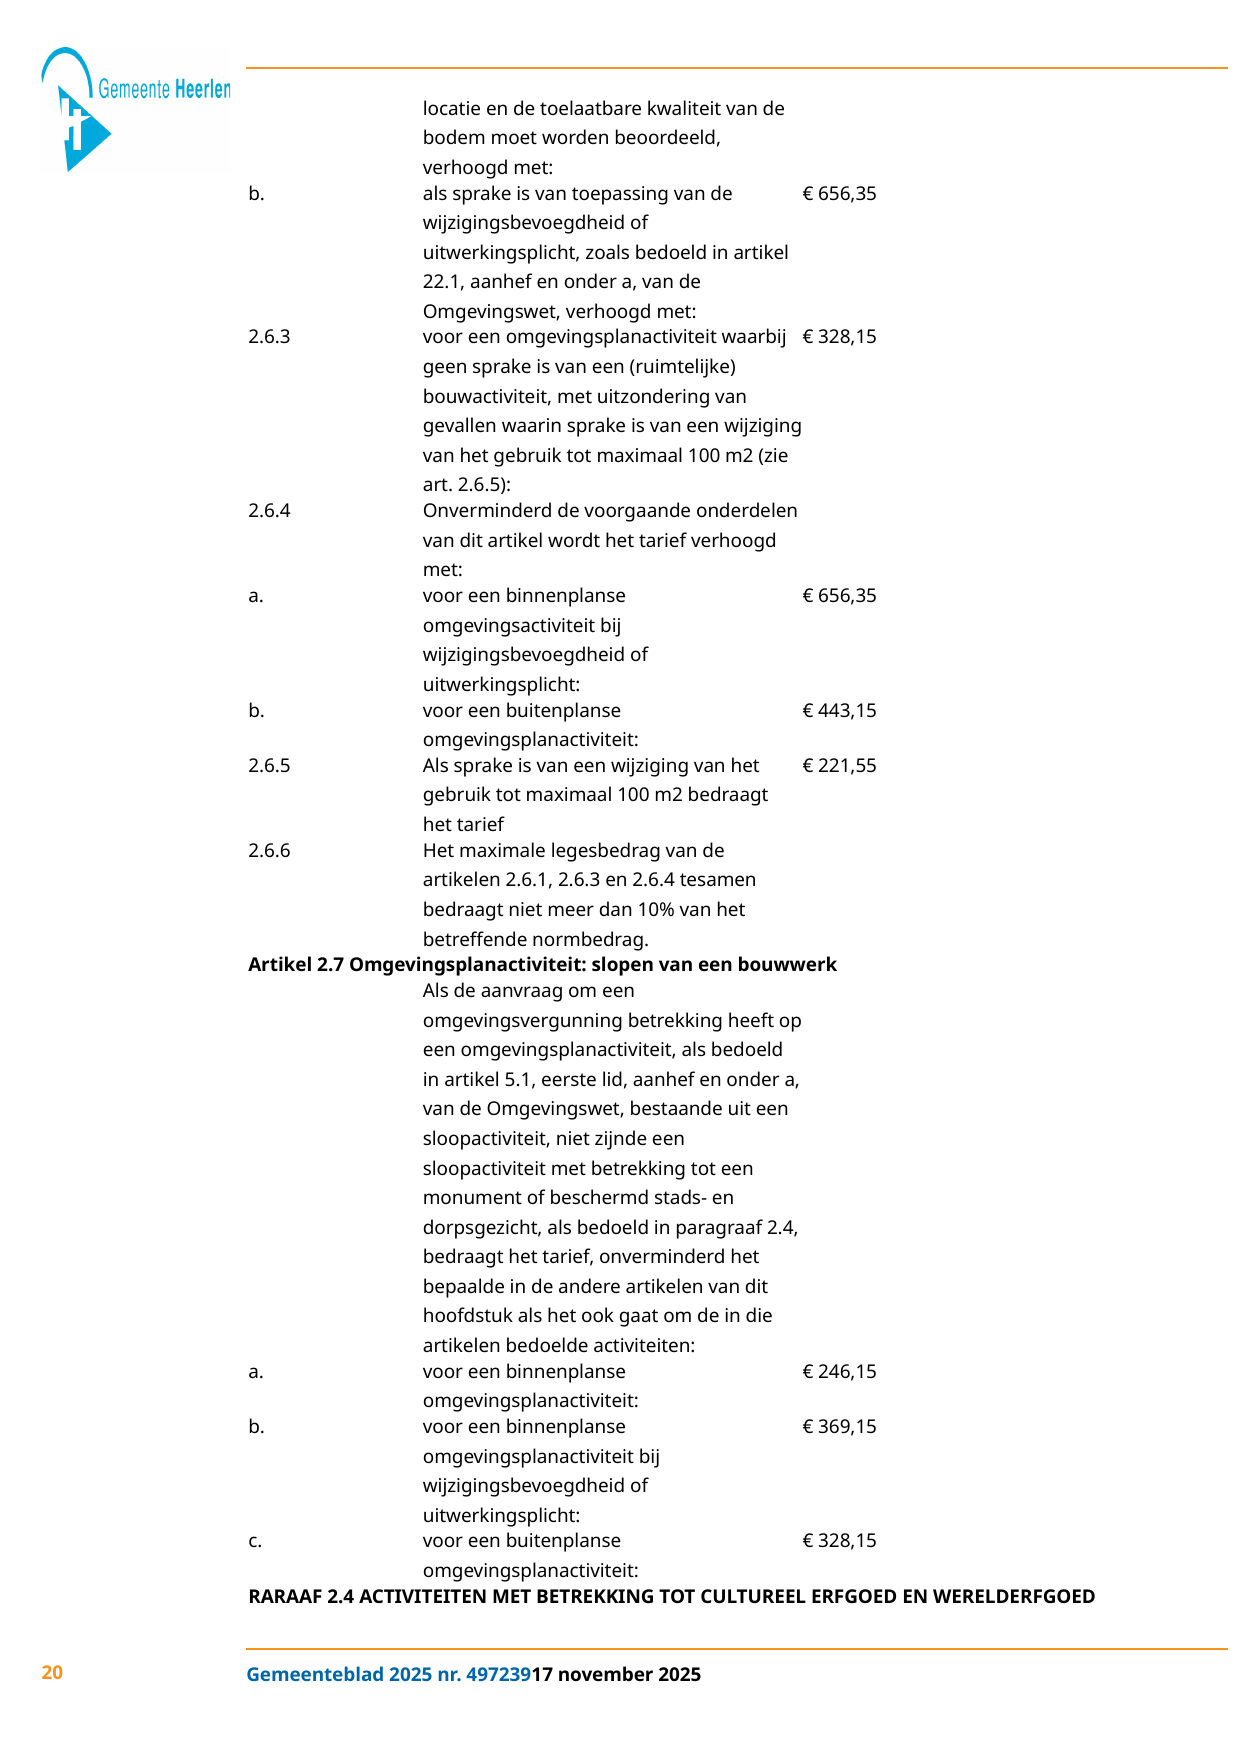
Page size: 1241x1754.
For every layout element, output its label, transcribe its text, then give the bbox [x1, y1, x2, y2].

table_cell Als sprake is van een wijziging van het gebruik tot maximaal 100 m2 bedraagt het tarief [423, 752, 802, 837]
table_cell voor een omgevingsplanactiviteit waarbij geen sprake is van een (ruimtelijke) bouwactiviteit, met uitzondering van gevallen waarin sprake is van een wijziging van het gebruik tot maximaal 100 m2 (zie art. 2.6.5): [423, 324, 802, 497]
table_cell € 369,15 [802, 1413, 977, 1528]
table_cell [248, 977, 423, 1358]
picture [41, 47, 59, 70]
table_cell b. [248, 697, 423, 752]
table_cell RARAAF 2.4 ACTIVITEITEN MET BETREKKING TOT CULTUREEL ERFGOED EN WERELDERFGOED [248, 1583, 1152, 1609]
table_cell [977, 1413, 1152, 1528]
table_cell € 221,55 [802, 752, 977, 837]
table_cell als sprake is van toepassing van de wijzigingsbevoegdheid of uitwerkingsplicht, zoals bedoeld in artikel 22.1, aanhef en onder a, van de Omgevingswet, verhoogd met: [423, 180, 802, 324]
table_cell [977, 977, 1152, 1358]
table_cell [977, 1358, 1152, 1413]
table_cell [977, 837, 1152, 951]
table_cell [802, 837, 977, 951]
table_cell voor een binnenplanse omgevingsactiviteit bij wijzigingsbevoegdheid of uitwerkingsplicht: [423, 582, 802, 697]
table_cell [802, 95, 977, 180]
table_cell € 328,15 [802, 324, 977, 497]
table_cell locatie en de toelaatbare kwaliteit van de bodem moet worden beoordeeld, verhoogd met: [423, 95, 802, 180]
table_cell € 328,15 [802, 1528, 977, 1583]
table_cell c. [248, 1528, 423, 1583]
table_cell [977, 697, 1152, 752]
table_cell a. [248, 582, 423, 697]
table_cell [248, 95, 423, 180]
table_cell [802, 977, 977, 1358]
table_cell € 656,35 [802, 582, 977, 697]
table_cell voor een binnenplanse omgevingsplanactiviteit: [423, 1358, 802, 1413]
table_cell [802, 498, 977, 582]
table_cell 2.6.5 [248, 752, 423, 837]
table_cell Als de aanvraag om een omgevingsvergunning betrekking heeft op een omgevingsplanactiviteit, als bedoeld in artikel 5.1, eerste lid, aanhef en onder a, van de Omgevingswet, bestaande uit een sloopactiviteit, niet zijnde een sloopactiviteit met betrekking tot een monument of beschermd stads- en dorpsgezicht, als bedoeld in paragraaf 2.4, bedraagt het tarief, onverminderd het bepaalde in de andere artikelen van dit hoofdstuk als het ook gaat om de in die artikelen bedoelde activiteiten: [423, 977, 802, 1358]
table_cell 2.6.3 [248, 324, 423, 497]
table_cell voor een buitenplanse omgevingsplanactiviteit: [423, 697, 802, 752]
table_cell Artikel 2.7 Omgevingsplanactiviteit: slopen van een bouwwerk [248, 951, 977, 977]
table_cell b. [248, 1413, 423, 1528]
table_cell a. [248, 1358, 423, 1413]
table_cell 2.6.6 [248, 837, 423, 951]
table_cell € 443,15 [802, 697, 977, 752]
table_cell [977, 180, 1152, 324]
table_cell [977, 498, 1152, 582]
table_cell Het maximale legesbedrag van de artikelen 2.6.1, 2.6.3 en 2.6.4 tesamen bedraagt niet meer dan 10% van het betreffende normbedrag. [423, 837, 802, 951]
table_cell voor een binnenplanse omgevingsplanactiviteit bij wijzigingsbevoegdheid of uitwerkingsplicht: [423, 1413, 802, 1528]
table_cell [977, 95, 1152, 180]
table_cell voor een buitenplanse omgevingsplanactiviteit: [423, 1528, 802, 1583]
table_cell € 246,15 [802, 1358, 977, 1413]
table_cell 2.6.4 [248, 498, 423, 582]
table_cell € 656,35 [802, 180, 977, 324]
table_cell [977, 324, 1152, 497]
table_cell [977, 582, 1152, 697]
table_cell [977, 1528, 1152, 1583]
table_cell Onverminderd de voorgaande onderdelen van dit artikel wordt het tarief verhoogd met: [423, 498, 802, 582]
table_cell b. [248, 180, 423, 324]
picture [41, 47, 231, 172]
table_cell [977, 752, 1152, 837]
